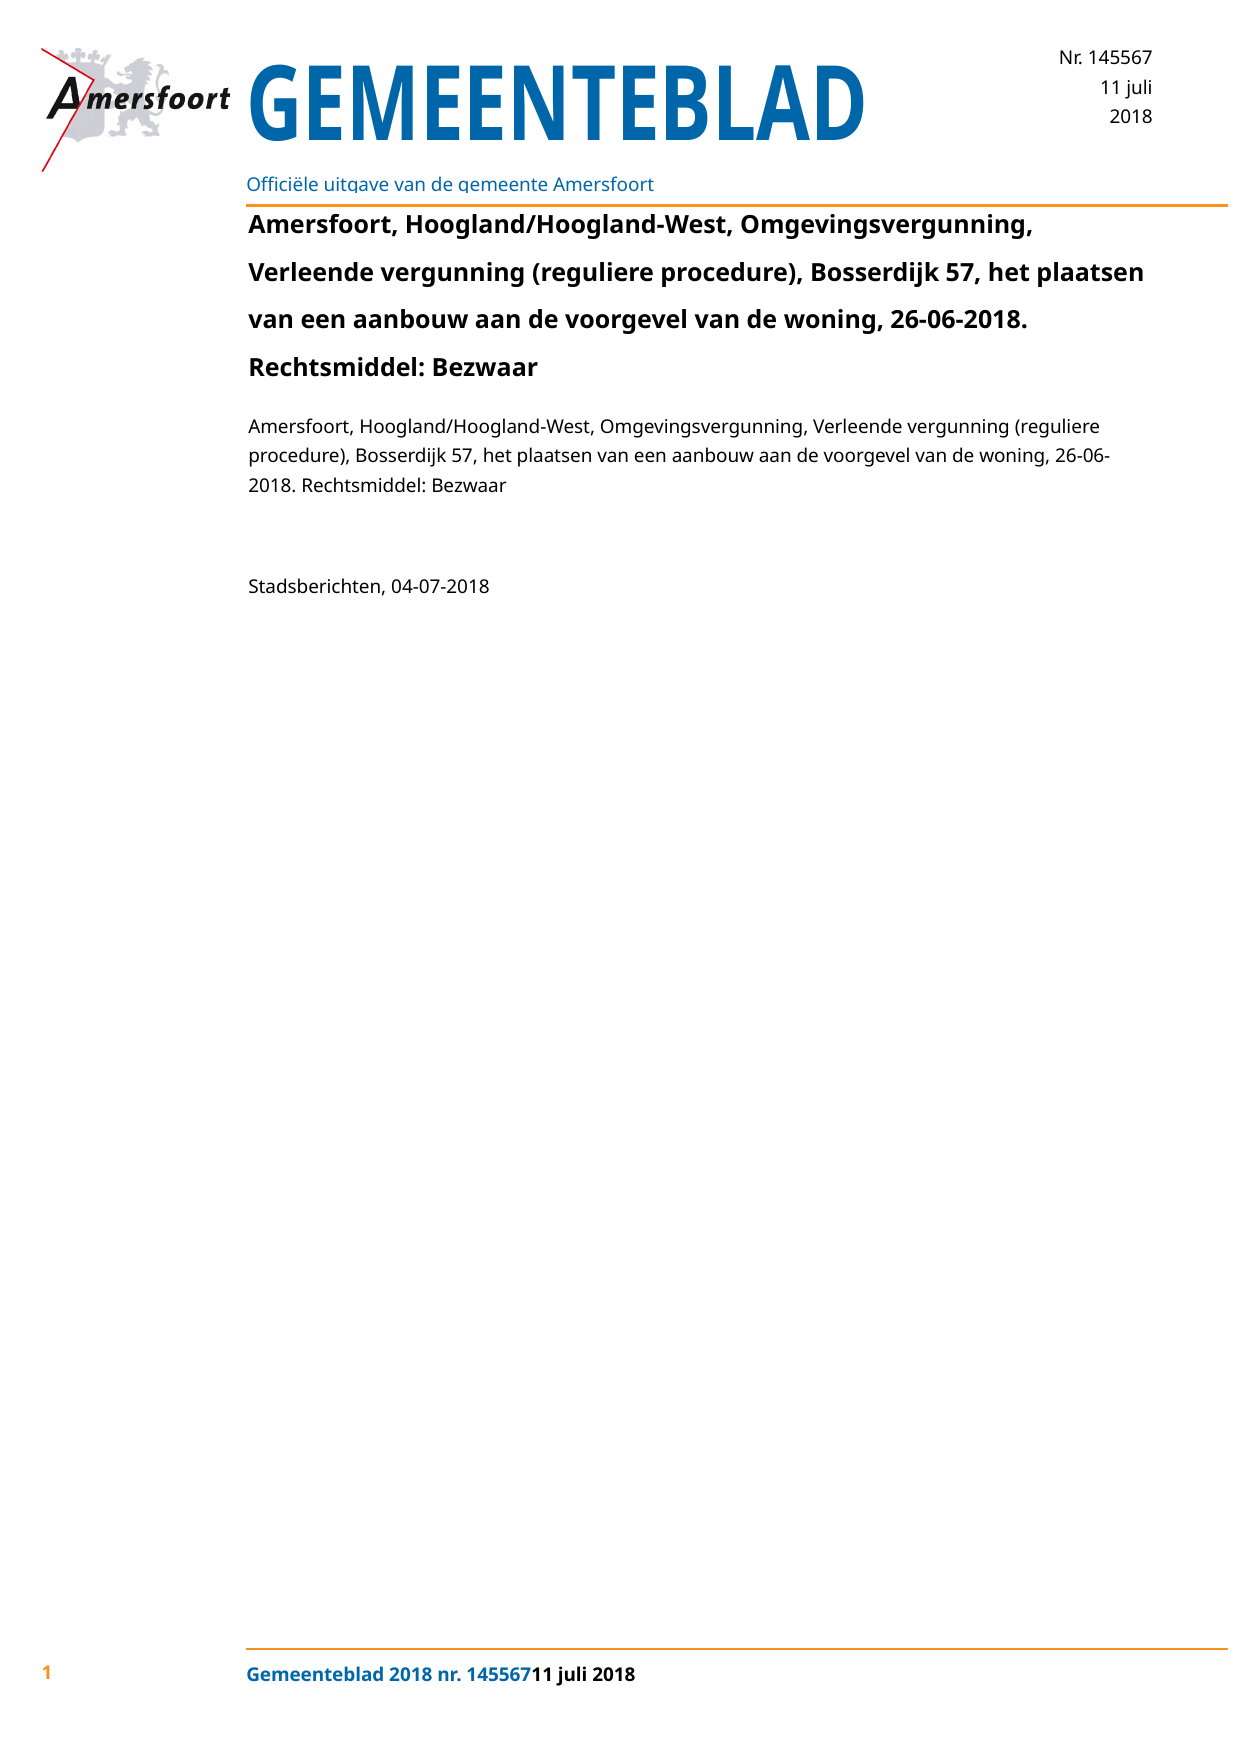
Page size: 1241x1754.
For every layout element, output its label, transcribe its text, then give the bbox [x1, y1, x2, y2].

text Amersfoort, Hoogland/Hoogland-West, Omgevingsvergunning, Verleende vergunning (reguliere procedure), Bosserdijk 57, het plaatsen van een aanbouw aan de voorgevel van de woning, 26-06-2018. Rechtsmiddel: Bezwaar [248, 207, 1152, 384]
picture [41, 47, 231, 172]
text Stadsberichten, 04-07-2018 [248, 573, 1152, 599]
text Amersfoort, Hoogland/Hoogland-West, Omgevingsvergunning, Verleende vergunning (reguliere procedure), Bosserdijk 57, het plaatsen van een aanbouw aan de voorgevel van de woning, 26-06-2018. Rechtsmiddel: Bezwaar [248, 413, 1152, 498]
